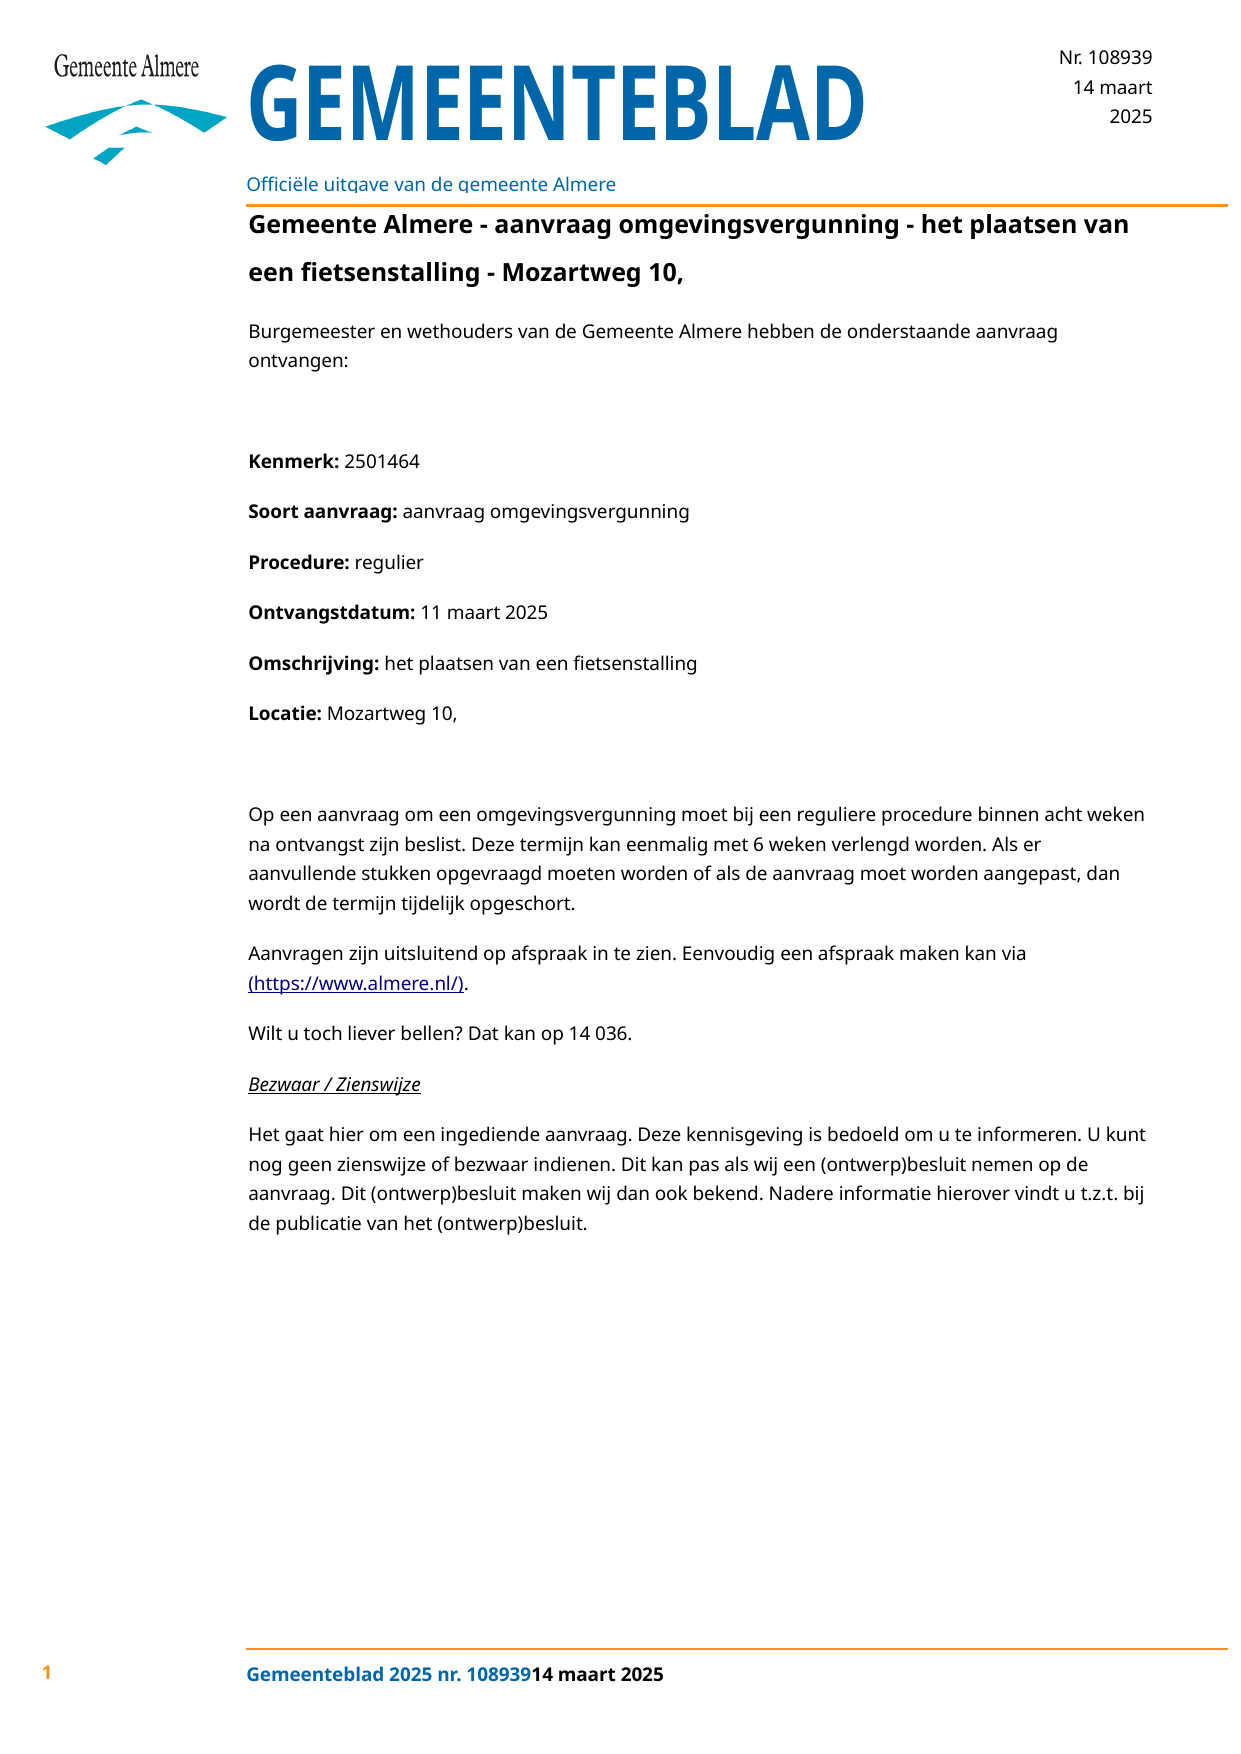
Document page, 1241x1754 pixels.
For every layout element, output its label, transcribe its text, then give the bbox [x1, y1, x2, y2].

text Aanvragen zijn uitsluitend op afspraak in te zien. Eenvoudig een afspraak maken kan via (https://www.almere.nl/). [248, 940, 1152, 996]
picture [41, 47, 231, 172]
text Soort aanvraag: aanvraag omgevingsvergunning [248, 499, 1152, 524]
text Ontvangstdatum: 11 maart 2025 [248, 599, 1152, 625]
text Locatie: Mozartweg 10, [248, 700, 1152, 726]
text Gemeente Almere - aanvraag omgevingsvergunning - het plaatsen van een fietsenstalling - Mozartweg 10, [248, 207, 1152, 288]
text Omschrijving: het plaatsen van een fietsenstalling [248, 650, 1152, 676]
text Het gaat hier om een ingediende aanvraag. Deze kennisgeving is bedoeld om u te informeren. U kunt nog geen zienswijze of bezwaar indienen. Dit kan pas als wij een (ontwerp)besluit nemen op de aanvraag. Dit (ontwerp)besluit maken wij dan ook bekend. Nadere informatie hierover vindt u t.z.t. bij de publicatie van het (ontwerp)besluit. [248, 1121, 1152, 1236]
text Bezwaar / Zienswijze [248, 1071, 1152, 1097]
text Burgemeester en wethouders van de Gemeente Almere hebben de onderstaande aanvraag ontvangen: [248, 318, 1152, 373]
text Kenmerk: 2501464 [248, 448, 1152, 474]
text Op een aanvraag om een omgevingsvergunning moet bij een reguliere procedure binnen acht weken na ontvangst zijn beslist. Deze termijn kan eenmalig met 6 weken verlengd worden. Als er aanvullende stukken opgevraagd moeten worden of als de aanvraag moet worden aangepast, dan wordt de termijn tijdelijk opgeschort. [248, 801, 1152, 916]
text Procedure: regulier [248, 549, 1152, 575]
text Wilt u toch liever bellen? Dat kan op 14 036. [248, 1020, 1152, 1046]
